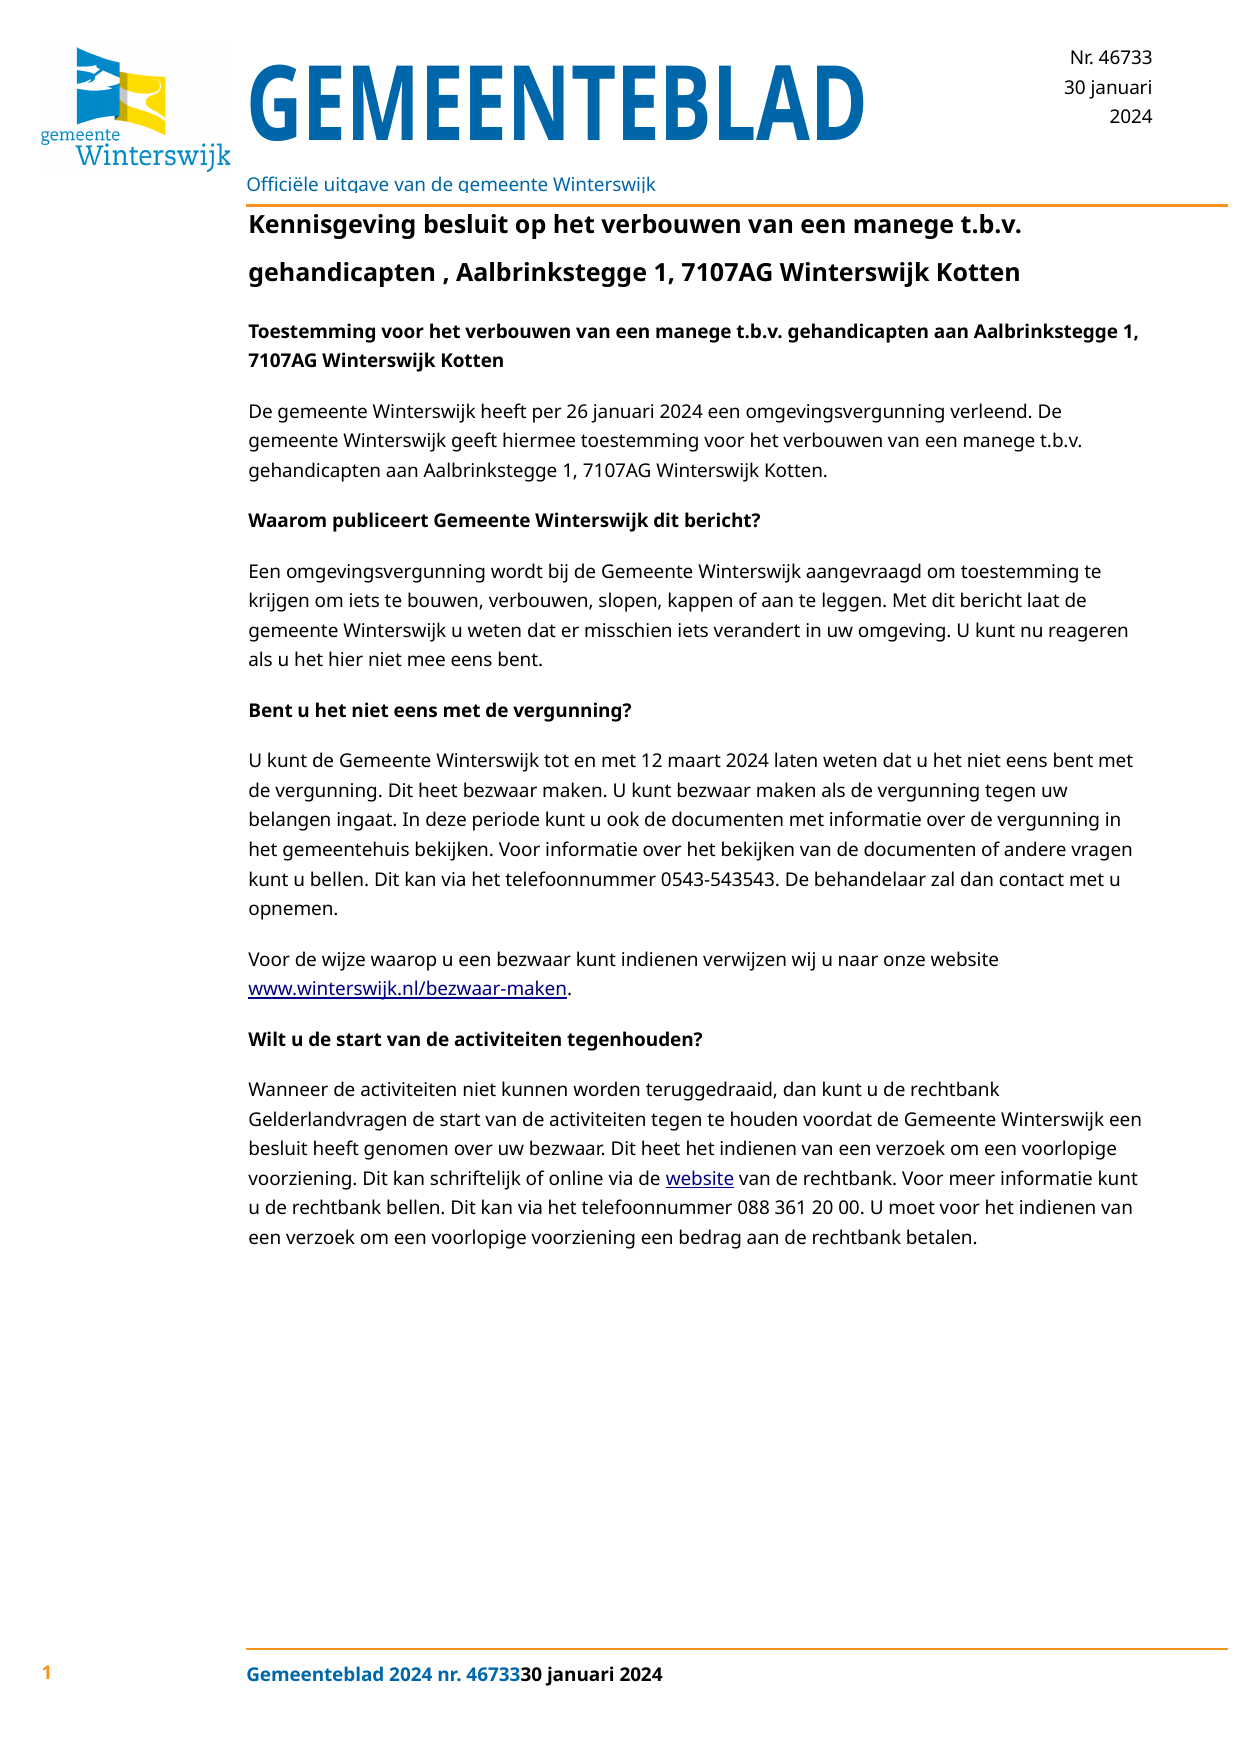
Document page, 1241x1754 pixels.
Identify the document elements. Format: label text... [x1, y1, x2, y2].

text Waarom publiceert Gemeente Winterswijk dit bericht? [248, 507, 1152, 533]
text Kennisgeving besluit op het verbouwen van een manege t.b.v. gehandicapten , Aalbrinkstegge 1, 7107AG Winterswijk Kotten [248, 207, 1152, 288]
text De gemeente Winterswijk heeft per 26 januari 2024 een omgevingsvergunning verleend. De gemeente Winterswijk geeft hiermee toestemming voor het verbouwen van een manege t.b.v. gehandicapten aan Aalbrinkstegge 1, 7107AG Winterswijk Kotten. [248, 398, 1152, 483]
text Een omgevingsvergunning wordt bij de Gemeente Winterswijk aangevraagd om toestemming te krijgen om iets te bouwen, verbouwen, slopen, kappen of aan te leggen. Met dit bericht laat de gemeente Winterswijk u weten dat er misschien iets verandert in uw omgeving. U kunt nu reageren als u het hier niet mee eens bent. [248, 558, 1152, 672]
text Toestemming voor het verbouwen van een manege t.b.v. gehandicapten aan Aalbrinkstegge 1, 7107AG Winterswijk Kotten [248, 318, 1152, 373]
text Wilt u de start van de activiteiten tegenhouden? [248, 1026, 1152, 1052]
text Wanneer de activiteiten niet kunnen worden teruggedraaid, dan kunt u de rechtbank Gelderlandvragen de start van de activiteiten tegen te houden voordat de Gemeente Winterswijk een besluit heeft genomen over uw bezwaar. Dit heet het indienen van een verzoek om een voorlopige voorziening. Dit kan schriftelijk of online via de website van de rechtbank. Voor meer informatie kunt u de rechtbank bellen. Dit kan via het telefoonnummer 088 361 20 00. U moet voor het indienen van een verzoek om een voorlopige voorziening een bedrag aan de rechtbank betalen. [248, 1076, 1152, 1250]
picture [225, 153, 231, 162]
text Voor de wijze waarop u een bezwaar kunt indienen verwijzen wij u naar onze website www.winterswijk.nl/bezwaar-maken. [248, 946, 1152, 1001]
picture [41, 47, 231, 172]
text U kunt de Gemeente Winterswijk tot en met 12 maart 2024 laten weten dat u het niet eens bent met de vergunning. Dit heet bezwaar maken. U kunt bezwaar maken als de vergunning tegen uw belangen ingaat. In deze periode kunt u ook de documenten met informatie over de vergunning in het gemeentehuis bekijken. Voor informatie over het bekijken van de documenten of andere vragen kunt u bellen. Dit kan via het telefoonnummer 0543-543543. De behandelaar zal dan contact met u opnemen. [248, 747, 1152, 921]
text Bent u het niet eens met de vergunning? [248, 697, 1152, 723]
